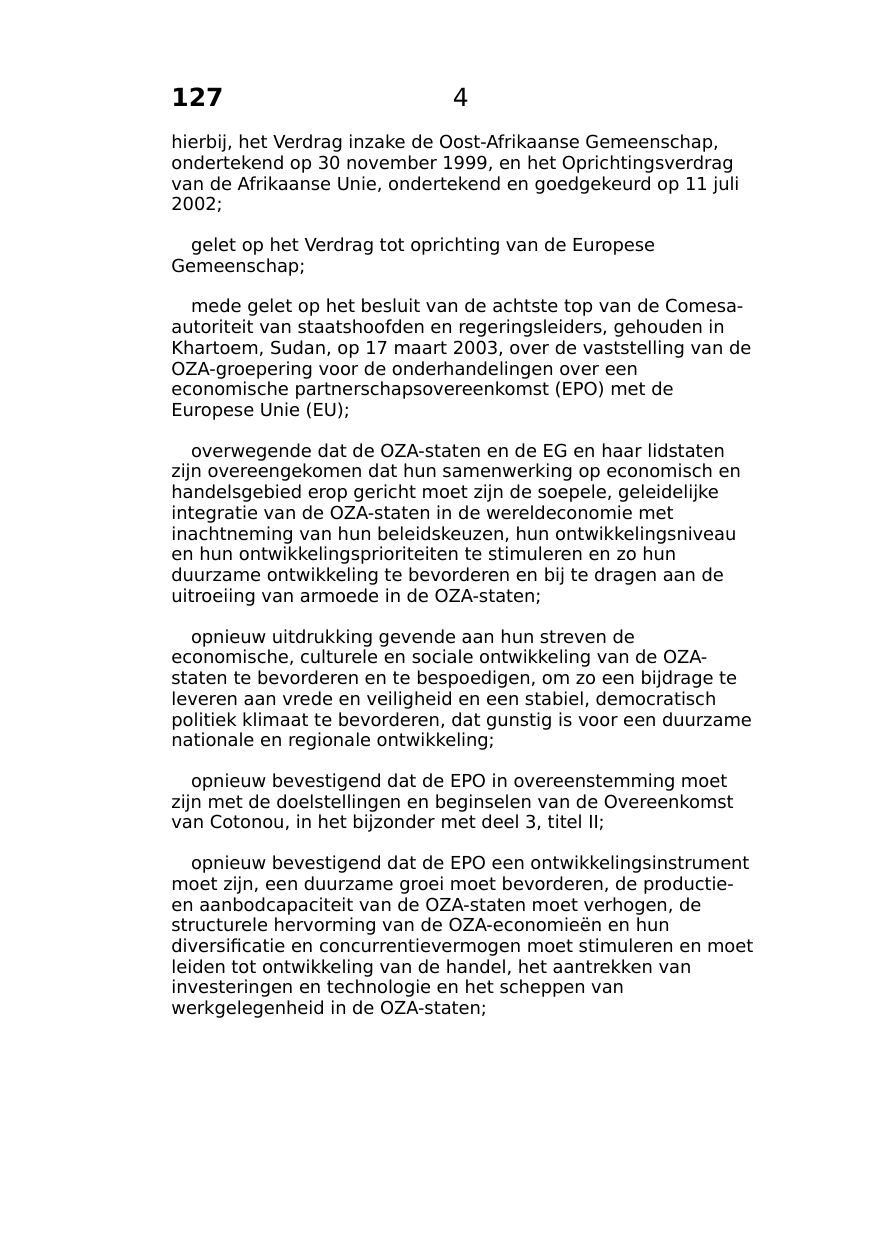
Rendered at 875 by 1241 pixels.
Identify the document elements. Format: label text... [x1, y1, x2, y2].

text opnieuw bevestigend dat de EPO in overeenstemming moet zijn met de doelstellingen en beginselen van de Overeenkomst van Cotonou, in het bijzonder met deel 3, titel II; [171, 771, 756, 833]
text gelet op het Verdrag tot oprichting van de Europese Gemeenschap; [171, 235, 756, 276]
text mede gelet op het besluit van de achtste top van de Comesa-autoriteit van staatshoofden en regeringsleiders, gehouden in Khartoem, Sudan, op 17 maart 2003, over de vaststelling van de OZA-groepering voor de onderhandelingen over een economische partnerschapsovereenkomst (EPO) met de Europese Unie (EU); [171, 296, 756, 421]
text opnieuw bevestigend dat de EPO een ontwikkelingsinstrument moet zijn, een duurzame groei moet bevorderen, de productie- en aanbodcapaciteit van de OZA-staten moet verhogen, de structurele hervorming van de OZA-economieën en hun diversificatie en concurrentievermogen moet stimuleren en moet leiden tot ontwikkeling van de handel, het aantrekken van investeringen en technologie en het scheppen van werkgelegenheid in de OZA-staten; [171, 853, 756, 1019]
text hierbij, het Verdrag inzake de Oost-Afrikaanse Gemeenschap, ondertekend op 30 november 1999, en het Oprichtingsverdrag van de Afrikaanse Unie, ondertekend en goedgekeurd op 11 juli 2002; [171, 132, 756, 215]
text opnieuw uitdrukking gevende aan hun streven de economische, culturele en sociale ontwikkeling van de OZA-staten te bevorderen en te bespoedigen, om zo een bijdrage te leveren aan vrede en veiligheid en een stabiel, democratisch politiek klimaat te bevorderen, dat gunstig is voor een duurzame nationale en regionale ontwikkeling; [171, 626, 756, 751]
text overwegende dat de OZA-staten en de EG en haar lidstaten zijn overeengekomen dat hun samenwerking op economisch en handelsgebied erop gericht moet zijn de soepele, geleidelijke integratie van de OZA-staten in de wereldeconomie met inachtneming van hun beleidskeuzen, hun ontwikkelingsniveau en hun ontwikkelingsprioriteiten te stimuleren en zo hun duurzame ontwikkeling te bevorderen en bij te dragen aan de uitroeiing van armoede in de OZA-staten; [171, 441, 756, 606]
